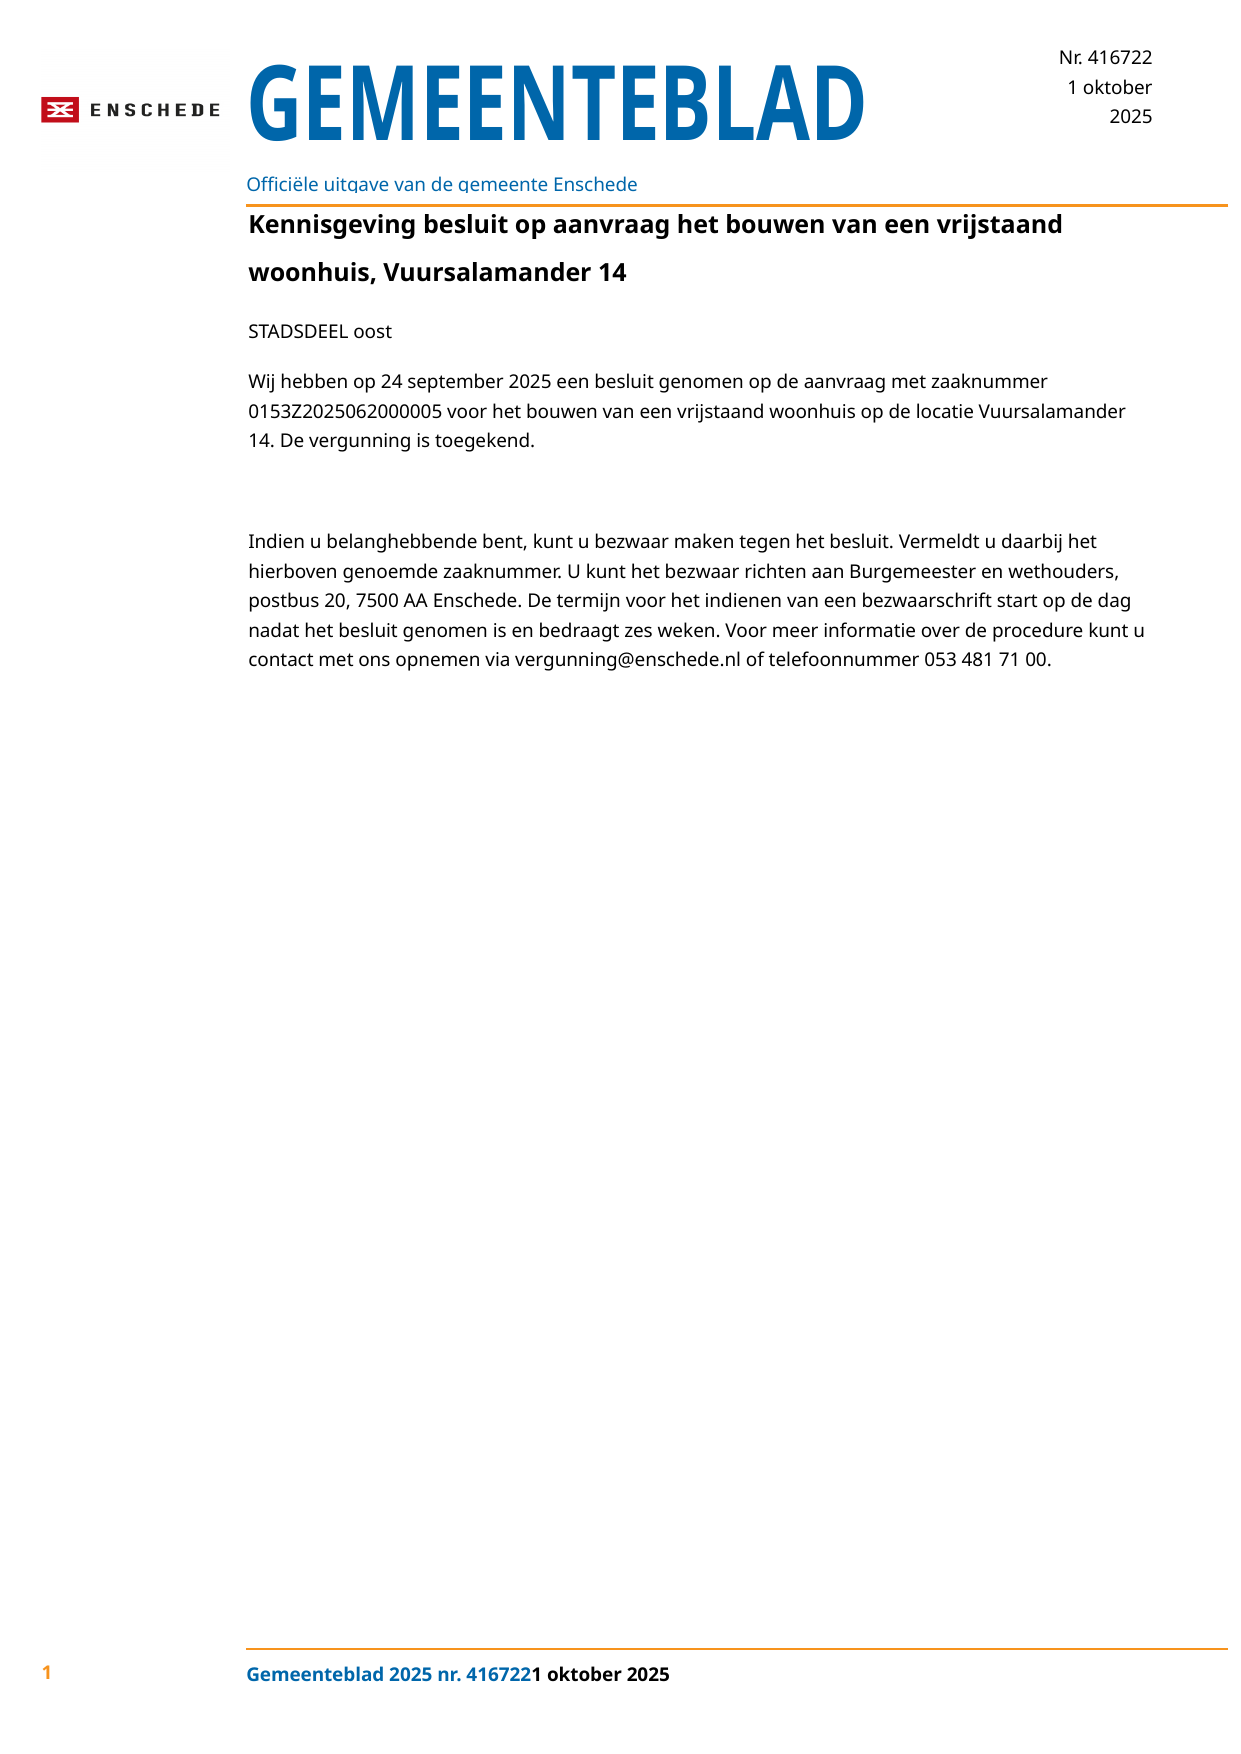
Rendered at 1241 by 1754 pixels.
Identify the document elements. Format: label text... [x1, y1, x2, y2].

picture [41, 47, 231, 172]
text STADSDEEL oost [248, 318, 1152, 344]
text Wij hebben op 24 september 2025 een besluit genomen op de aanvraag met zaaknummer 0153Z2025062000005 voor het bouwen van een vrijstaand woonhuis op de locatie Vuursalamander 14. De vergunning is toegekend. [248, 368, 1152, 453]
text Kennisgeving besluit op aanvraag het bouwen van een vrijstaand woonhuis, Vuursalamander 14 [248, 207, 1152, 288]
text Indien u belanghebbende bent, kunt u bezwaar maken tegen het besluit. Vermeldt u daarbij het hierboven genoemde zaaknummer. U kunt het bezwaar richten aan Burgemeester en wethouders, postbus 20, 7500 AA Enschede. De termijn voor het indienen van een bezwaarschrift start op de dag nadat het besluit genomen is en bedraagt zes weken. Voor meer informatie over de procedure kunt u contact met ons opnemen via vergunning@enschede.nl of telefoonnummer 053 481 71 00. [248, 528, 1152, 672]
